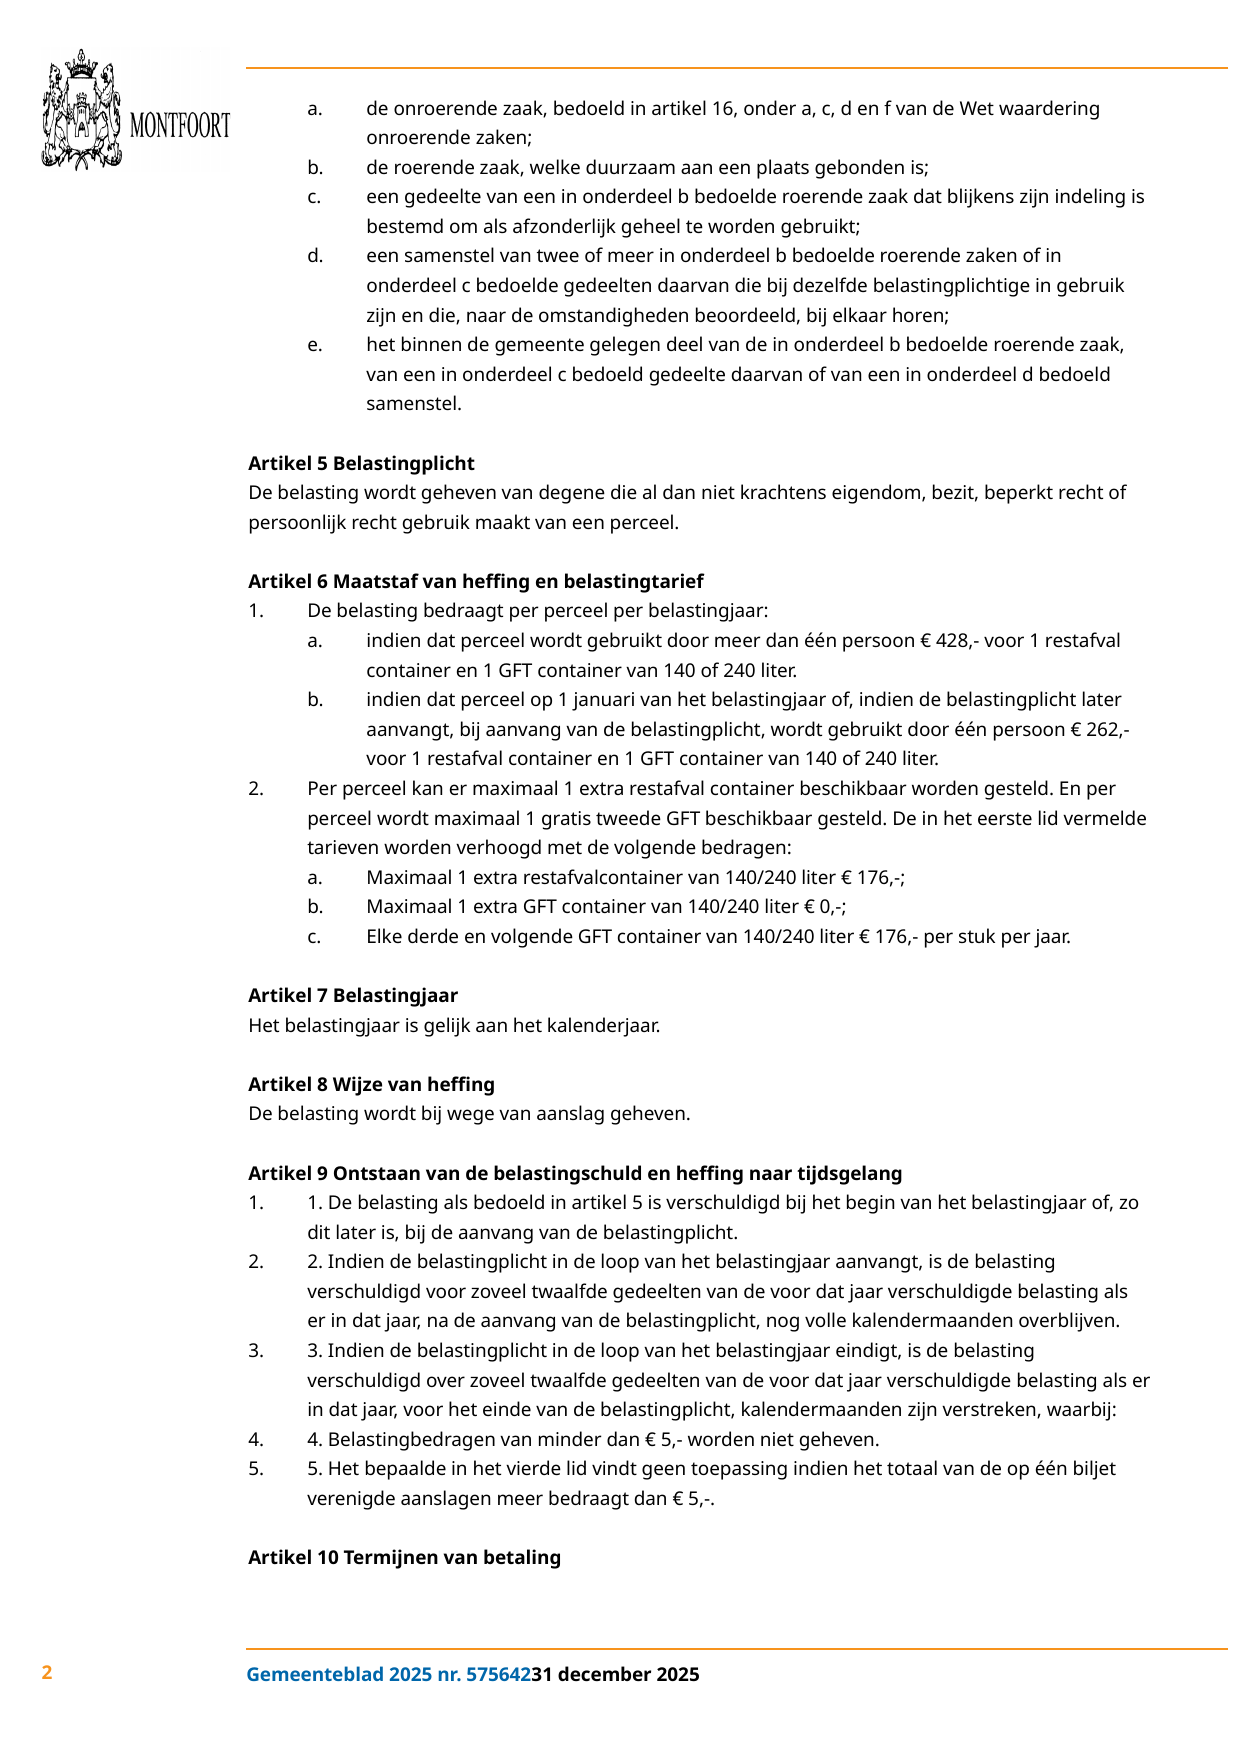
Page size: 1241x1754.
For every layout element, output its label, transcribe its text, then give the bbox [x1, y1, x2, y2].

text Artikel 5 Belastingplicht [248, 450, 1152, 476]
list Elke derde en volgende GFT container van 140/240 liter € 176,- per stuk per jaar. [307, 923, 1152, 949]
list een gedeelte van een in onderdeel b bedoelde roerende zaak dat blijkens zijn indeling is bestemd om als afzonderlijk geheel te worden gebruikt; [307, 183, 1152, 239]
text Artikel 6 Maatstaf van heffing en belastingtarief [248, 568, 1152, 594]
list Maximaal 1 extra restafvalcontainer van 140/240 liter € 176,-; [307, 864, 1152, 890]
text Artikel 10 Termijnen van betaling [248, 1544, 1152, 1570]
list Maximaal 1 extra GFT container van 140/240 liter € 0,-; [307, 893, 1152, 919]
text Het belastingjaar is gelijk aan het kalenderjaar. [248, 1012, 1152, 1038]
picture [41, 47, 231, 172]
text Artikel 8 Wijze van heffing [248, 1071, 1152, 1097]
list 1. De belasting als bedoeld in artikel 5 is verschuldigd bij het begin van het belastingjaar of, zo dit later is, bij de aanvang van de belastingplicht. [248, 1189, 1152, 1245]
list 2. Indien de belastingplicht in de loop van het belastingjaar aanvangt, is de belasting verschuldigd voor zoveel twaalfde gedeelten van de voor dat jaar verschuldigde belasting als er in dat jaar, na de aanvang van de belastingplicht, nog volle kalendermaanden overblijven. [248, 1248, 1152, 1333]
list 3. Indien de belastingplicht in de loop van het belastingjaar eindigt, is de belasting verschuldigd over zoveel twaalfde gedeelten van de voor dat jaar verschuldigde belasting als er in dat jaar, voor het einde van de belastingplicht, kalendermaanden zijn verstreken, waarbij: [248, 1337, 1152, 1422]
list de onroerende zaak, bedoeld in artikel 16, onder a, c, d en f van de Wet waardering onroerende zaken; [307, 95, 1152, 150]
list het binnen de gemeente gelegen deel van de in onderdeel b bedoelde roerende zaak, van een in onderdeel c bedoeld gedeelte daarvan of van een in onderdeel d bedoeld samenstel. [307, 331, 1152, 416]
text Artikel 9 Ontstaan van de belastingschuld en heffing naar tijdsgelang [248, 1160, 1152, 1186]
list Per perceel kan er maximaal 1 extra restafval container beschikbaar worden gesteld. En per perceel wordt maximaal 1 gratis tweede GFT beschikbaar gesteld. De in het eerste lid vermelde tarieven worden verhoogd met de volgende bedragen: [248, 775, 1152, 860]
list indien dat perceel op 1 januari van het belastingjaar of, indien de belastingplicht later aanvangt, bij aanvang van de belastingplicht, wordt gebruikt door één persoon € 262,- voor 1 restafval container en 1 GFT container van 140 of 240 liter. [307, 686, 1152, 771]
text De belasting wordt geheven van degene die al dan niet krachtens eigendom, bezit, beperkt recht of persoonlijk recht gebruik maakt van een perceel. [248, 479, 1152, 535]
text Artikel 7 Belastingjaar [248, 982, 1152, 1008]
text De belasting wordt bij wege van aanslag geheven. [248, 1101, 1152, 1126]
list 4. Belastingbedragen van minder dan € 5,- worden niet geheven. [248, 1426, 1152, 1452]
list een samenstel van twee of meer in onderdeel b bedoelde roerende zaken of in onderdeel c bedoelde gedeelten daarvan die bij dezelfde belastingplichtige in gebruik zijn en die, naar de omstandigheden beoordeeld, bij elkaar horen; [307, 243, 1152, 328]
list indien dat perceel wordt gebruikt door meer dan één persoon € 428,- voor 1 restafval container en 1 GFT container van 140 of 240 liter. [307, 627, 1152, 683]
list de roerende zaak, welke duurzaam aan een plaats gebonden is; [307, 154, 1152, 180]
list De belasting bedraagt per perceel per belastingjaar: [248, 598, 1152, 623]
list 5. Het bepaalde in het vierde lid vindt geen toepassing indien het totaal van de op één biljet verenigde aanslagen meer bedraagt dan € 5,-. [248, 1456, 1152, 1511]
